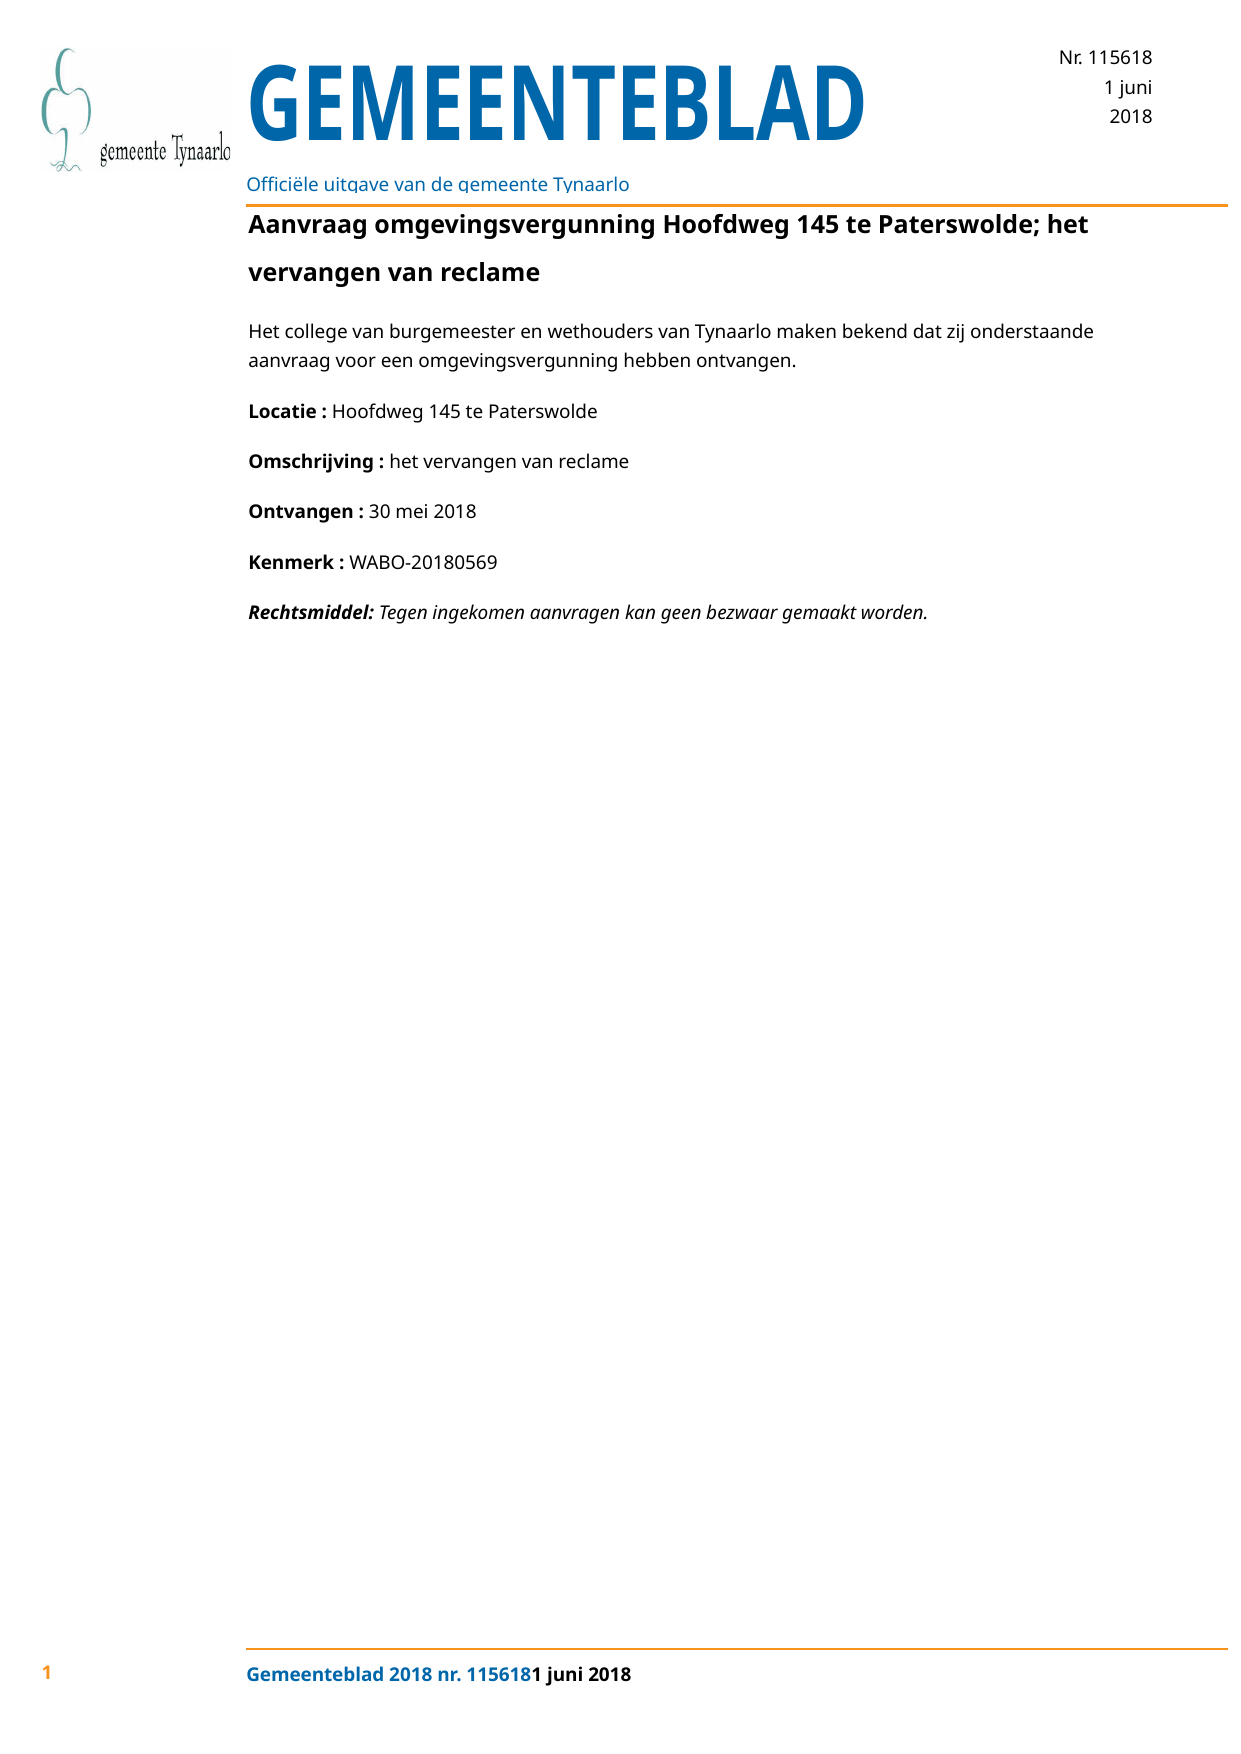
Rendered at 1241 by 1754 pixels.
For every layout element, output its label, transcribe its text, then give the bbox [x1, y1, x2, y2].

text Ontvangen : 30 mei 2018 [248, 499, 1152, 524]
picture [41, 47, 231, 172]
text Kenmerk : WABO-20180569 [248, 549, 1152, 575]
text Het college van burgemeester en wethouders van Tynaarlo maken bekend dat zij onderstaande aanvraag voor een omgevingsvergunning hebben ontvangen. [248, 318, 1152, 373]
text Rechtsmiddel: Tegen ingekomen aanvragen kan geen bezwaar gemaakt worden. [248, 599, 1152, 625]
text Aanvraag omgevingsvergunning Hoofdweg 145 te Paterswolde; het vervangen van reclame [248, 207, 1152, 288]
text Omschrijving : het vervangen van reclame [248, 448, 1152, 474]
text Locatie : Hoofdweg 145 te Paterswolde [248, 398, 1152, 424]
